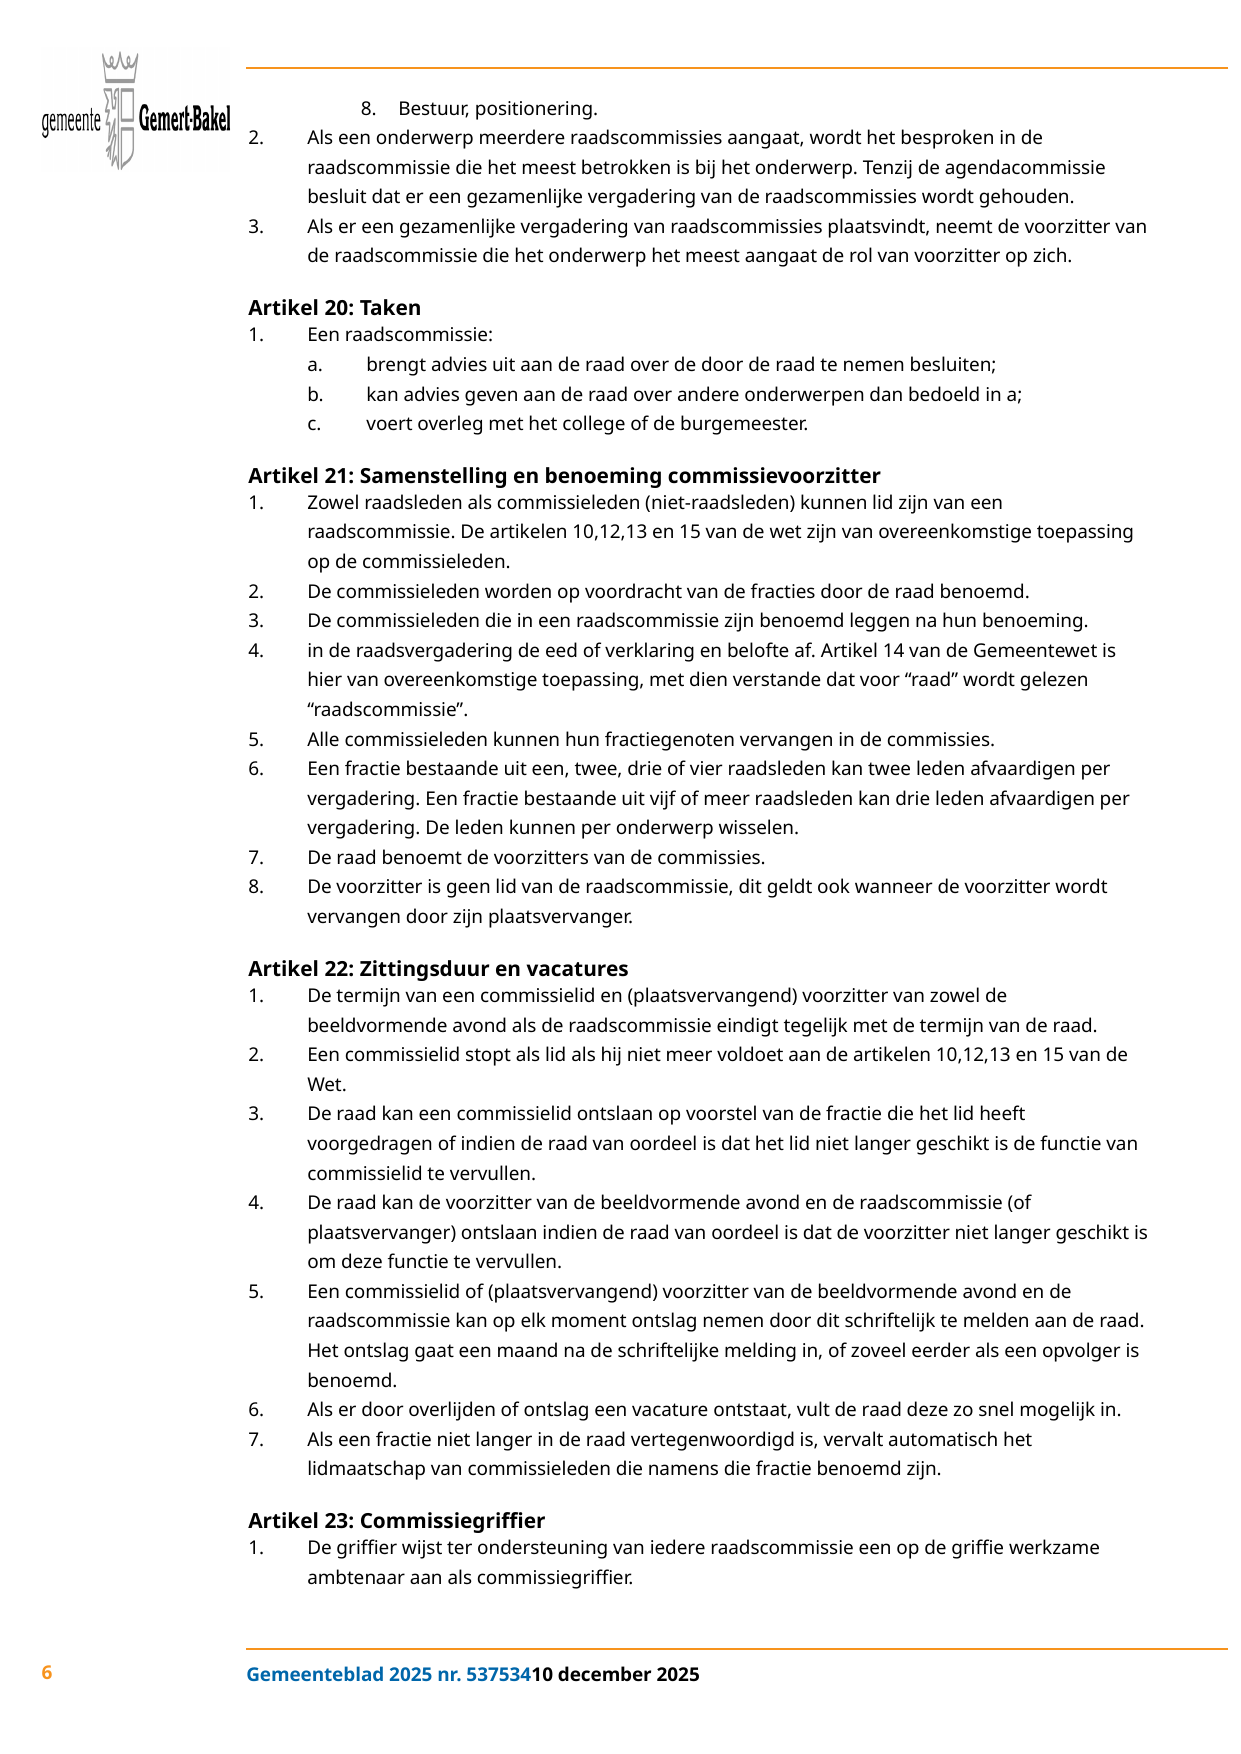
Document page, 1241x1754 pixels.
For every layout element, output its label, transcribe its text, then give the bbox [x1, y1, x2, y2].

list kan advies geven aan de raad over andere onderwerpen dan bedoeld in a; [307, 381, 1152, 406]
list Een fractie bestaande uit een, twee, drie of vier raadsleden kan twee leden afvaardigen per vergadering. Een fractie bestaande uit vijf of meer raadsleden kan drie leden afvaardigen per vergadering. De leden kunnen per onderwerp wisselen. [248, 755, 1152, 840]
list Als een onderwerp meerdere raadscommissies aangaat, wordt het besproken in de raadscommissie die het meest betrokken is bij het onderwerp. Tenzij de agendacommissie besluit dat er een gezamenlijke vergadering van de raadscommissies wordt gehouden. [248, 124, 1152, 209]
list De commissieleden worden op voordracht van de fracties door de raad benoemd. [248, 578, 1152, 604]
text Artikel 22: Zittingsduur en vacatures [248, 954, 1152, 982]
list De raad benoemt de voorzitters van de commissies. [248, 844, 1152, 870]
list Zowel raadsleden als commissieleden (niet-raadsleden) kunnen lid zijn van een raadscommissie. De artikelen 10,12,13 en 15 van de wet zijn van overeenkomstige toepassing op de commissieleden. [248, 489, 1152, 574]
list Een commissielid of (plaatsvervangend) voorzitter van de beeldvormende avond en de raadscommissie kan op elk moment ontslag nemen door dit schriftelijk te melden aan de raad. Het ontslag gaat een maand na de schriftelijke melding in, of zoveel eerder als een opvolger is benoemd. [248, 1278, 1152, 1392]
list De termijn van een commissielid en (plaatsvervangend) voorzitter van zowel de beeldvormende avond als de raadscommissie eindigt tegelijk met de termijn van de raad. [248, 982, 1152, 1037]
list Als een fractie niet langer in de raad vertegenwoordigd is, vervalt automatisch het lidmaatschap van commissieleden die namens die fractie benoemd zijn. [248, 1426, 1152, 1481]
list voert overleg met het college of de burgemeester. [307, 410, 1152, 436]
list Bestuur, positionering. [361, 95, 1152, 121]
list Een commissielid stopt als lid als hij niet meer voldoet aan de artikelen 10,12,13 en 15 van de Wet. [248, 1041, 1152, 1097]
list De raad kan de voorzitter van de beeldvormende avond en de raadscommissie (of plaatsvervanger) ontslaan indien de raad van oordeel is dat de voorzitter niet langer geschikt is om deze functie te vervullen. [248, 1189, 1152, 1274]
text Artikel 23: Commissiegriffier [248, 1506, 1152, 1534]
picture [41, 47, 231, 172]
list De griffier wijst ter ondersteuning van iedere raadscommissie een op de griffie werkzame ambtenaar aan als commissiegriffier. [248, 1534, 1152, 1590]
list De voorzitter is geen lid van de raadscommissie, dit geldt ook wanneer de voorzitter wordt vervangen door zijn plaatsvervanger. [248, 874, 1152, 929]
text Artikel 20: Taken [248, 293, 1152, 322]
list in de raadsvergadering de eed of verklaring en belofte af. Artikel 14 van de Gemeentewet is hier van overeenkomstige toepassing, met dien verstande dat voor “raad” wordt gelezen “raadscommissie”. [248, 637, 1152, 722]
list De raad kan een commissielid ontslaan op voorstel van de fractie die het lid heeft voorgedragen of indien de raad van oordeel is dat het lid niet langer geschikt is de functie van commissielid te vervullen. [248, 1101, 1152, 1185]
list brengt advies uit aan de raad over de door de raad te nemen besluiten; [307, 351, 1152, 377]
list Een raadscommissie: [248, 322, 1152, 347]
text Artikel 21: Samenstelling en benoeming commissievoorzitter [248, 461, 1152, 489]
list Als er een gezamenlijke vergadering van raadscommissies plaatsvindt, neemt de voorzitter van de raadscommissie die het onderwerp het meest aangaat de rol van voorzitter op zich. [248, 213, 1152, 268]
list Alle commissieleden kunnen hun fractiegenoten vervangen in de commissies. [248, 726, 1152, 752]
list Als er door overlijden of ontslag een vacature ontstaat, vult de raad deze zo snel mogelijk in. [248, 1396, 1152, 1422]
list De commissieleden die in een raadscommissie zijn benoemd leggen na hun benoeming. [248, 607, 1152, 633]
